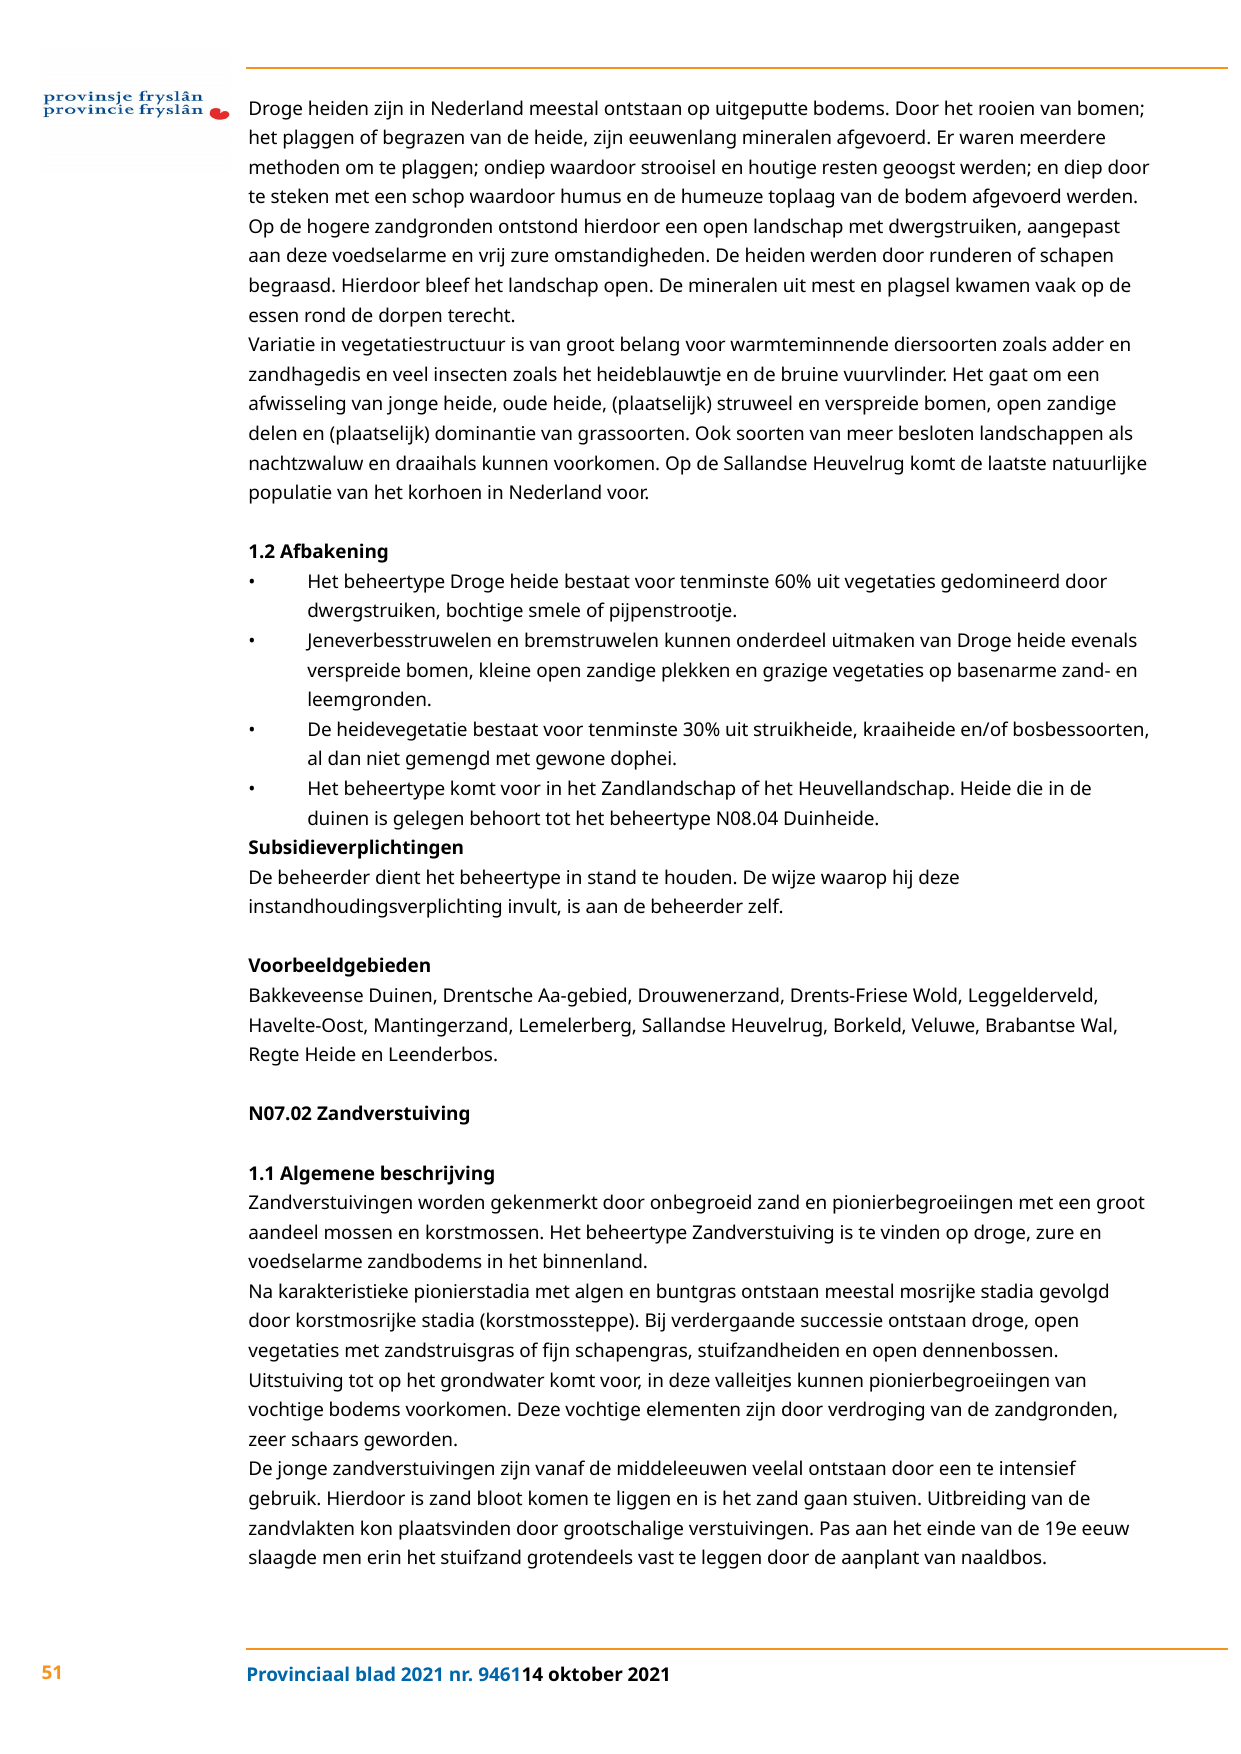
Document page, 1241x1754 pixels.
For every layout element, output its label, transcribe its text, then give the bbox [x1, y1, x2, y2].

text Voorbeeldgebieden [248, 953, 1152, 978]
list Jeneverbesstruwelen en bremstruwelen kunnen onderdeel uitmaken van Droge heide evenals verspreide bomen, kleine open zandige plekken en grazige vegetaties op basenarme zand- en leemgronden. [248, 627, 1152, 712]
text Na karakteristieke pionierstadia met algen en buntgras ontstaan meestal mosrijke stadia gevolgd door korstmosrijke stadia (korstmossteppe). Bij verdergaande successie ontstaan droge, open vegetaties met zandstruisgras of fijn schapengras, stuifzandheiden en open dennenbossen. Uitstuiving tot op het grondwater komt voor, in deze valleitjes kunnen pionierbegroeiingen van vochtige bodems voorkomen. Deze vochtige elementen zijn door verdroging van de zandgronden, zeer schaars geworden. [248, 1278, 1152, 1452]
text Bakkeveense Duinen, Drentsche Aa-gebied, Drouwenerzand, Drents-Friese Wold, Leggelderveld, Havelte-Oost, Mantingerzand, Lemelerberg, Sallandse Heuvelrug, Borkeld, Veluwe, Brabantse Wal, Regte Heide en Leenderbos. [248, 982, 1152, 1067]
text N07.02 Zandverstuiving [248, 1101, 1152, 1126]
list De heidevegetatie bestaat voor tenminste 30% uit struikheide, kraaiheide en/of bosbessoorten, al dan niet gemengd met gewone dophei. [248, 716, 1152, 771]
text Zandverstuivingen worden gekenmerkt door onbegroeid zand en pionierbegroeiingen met een groot aandeel mossen en korstmossen. Het beheertype Zandverstuiving is te vinden op droge, zure en voedselarme zandbodems in het binnenland. [248, 1189, 1152, 1274]
picture [41, 47, 231, 172]
text Droge heiden zijn in Nederland meestal ontstaan op uitgeputte bodems. Door het rooien van bomen; het plaggen of begrazen van de heide, zijn eeuwenlang mineralen afgevoerd. Er waren meerdere methoden om te plaggen; ondiep waardoor strooisel en houtige resten geoogst werden; en diep door te steken met een schop waardoor humus en de humeuze toplaag van de bodem afgevoerd werden. Op de hogere zandgronden ontstond hierdoor een open landschap met dwergstruiken, aangepast aan deze voedselarme en vrij zure omstandigheden. De heiden werden door runderen of schapen begraasd. Hierdoor bleef het landschap open. De mineralen uit mest en plagsel kwamen vaak op de essen rond de dorpen terecht. [248, 95, 1152, 328]
text De beheerder dient het beheertype in stand te houden. De wijze waarop hij deze instandhoudingsverplichting invult, is aan de beheerder zelf. [248, 864, 1152, 919]
list Het beheertype komt voor in het Zandlandschap of het Heuvellandschap. Heide die in de duinen is gelegen behoort tot het beheertype N08.04 Duinheide. [248, 775, 1152, 831]
text De jonge zandverstuivingen zijn vanaf de middeleeuwen veelal ontstaan door een te intensief gebruik. Hierdoor is zand bloot komen te liggen en is het zand gaan stuiven. Uitbreiding van de zandvlakten kon plaatsvinden door grootschalige verstuivingen. Pas aan het einde van de 19e eeuw slaagde men erin het stuifzand grotendeels vast te leggen door de aanplant van naaldbos. [248, 1456, 1152, 1570]
text 1.1 Algemene beschrijving [248, 1160, 1152, 1186]
text Variatie in vegetatiestructuur is van groot belang voor warmteminnende diersoorten zoals adder en zandhagedis en veel insecten zoals het heideblauwtje en de bruine vuurvlinder. Het gaat om een afwisseling van jonge heide, oude heide, (plaatselijk) struweel en verspreide bomen, open zandige delen en (plaatselijk) dominantie van grassoorten. Ook soorten van meer besloten landschappen als nachtzwaluw en draaihals kunnen voorkomen. Op de Sallandse Heuvelrug komt de laatste natuurlijke populatie van het korhoen in Nederland voor. [248, 331, 1152, 505]
list Het beheertype Droge heide bestaat voor tenminste 60% uit vegetaties gedomineerd door dwergstruiken, bochtige smele of pijpenstrootje. [248, 568, 1152, 623]
text Subsidieverplichtingen [248, 834, 1152, 860]
text 1.2 Afbakening [248, 538, 1152, 564]
